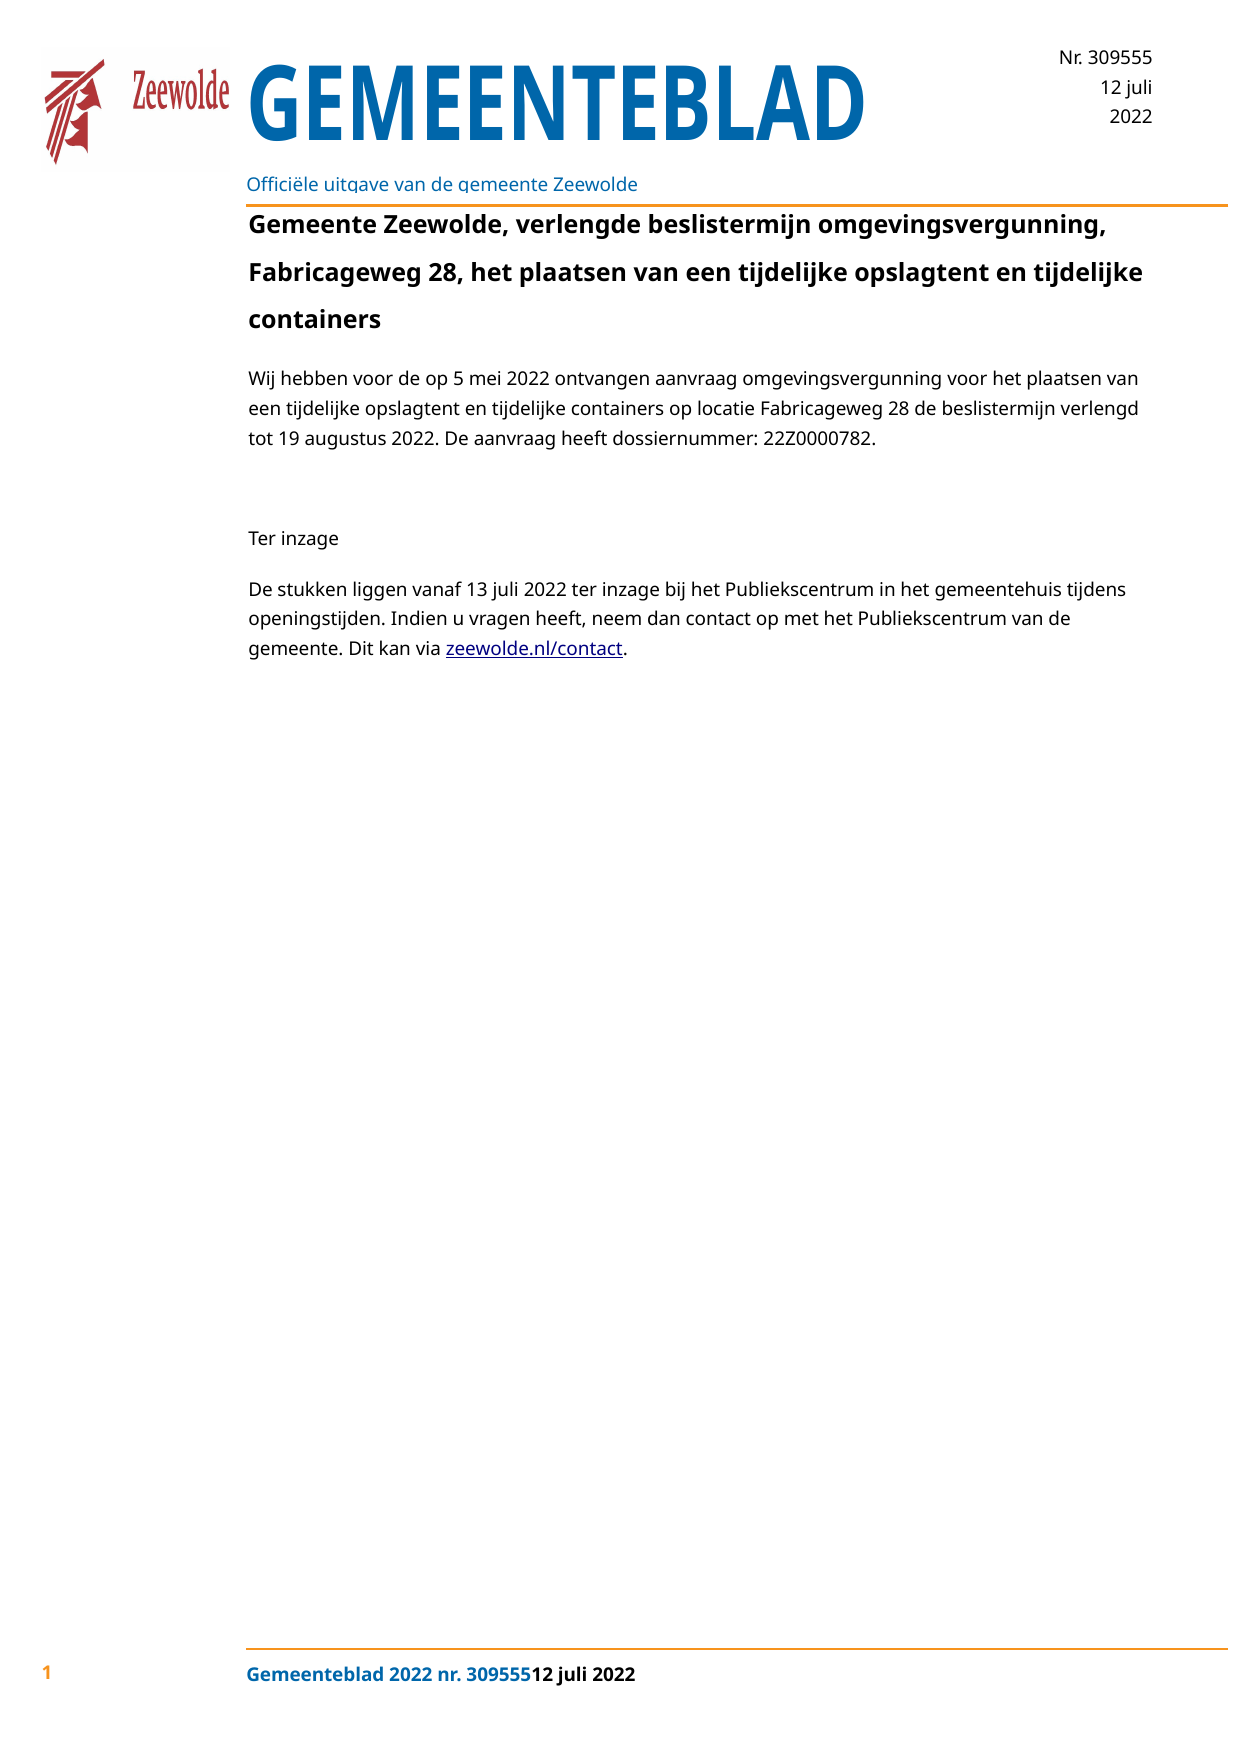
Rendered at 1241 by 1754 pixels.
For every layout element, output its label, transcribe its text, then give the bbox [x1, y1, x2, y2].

text Gemeente Zeewolde, verlengde beslistermijn omgevingsvergunning, Fabricageweg 28, het plaatsen van een tijdelijke opslagtent en tijdelijke containers [248, 207, 1152, 336]
text Ter inzage [248, 526, 1152, 551]
text De stukken liggen vanaf 13 juli 2022 ter inzage bij het Publiekscentrum in het gemeentehuis tijdens openingstijden. Indien u vragen heeft, neem dan contact op met het Publiekscentrum van de gemeente. Dit kan via zeewolde.nl/contact. [248, 576, 1152, 661]
picture [41, 47, 231, 172]
text Wij hebben voor de op 5 mei 2022 ontvangen aanvraag omgevingsvergunning voor het plaatsen van een tijdelijke opslagtent en tijdelijke containers op locatie Fabricageweg 28 de beslistermijn verlengd tot 19 augustus 2022. De aanvraag heeft dossiernummer: 22Z0000782. [248, 366, 1152, 450]
